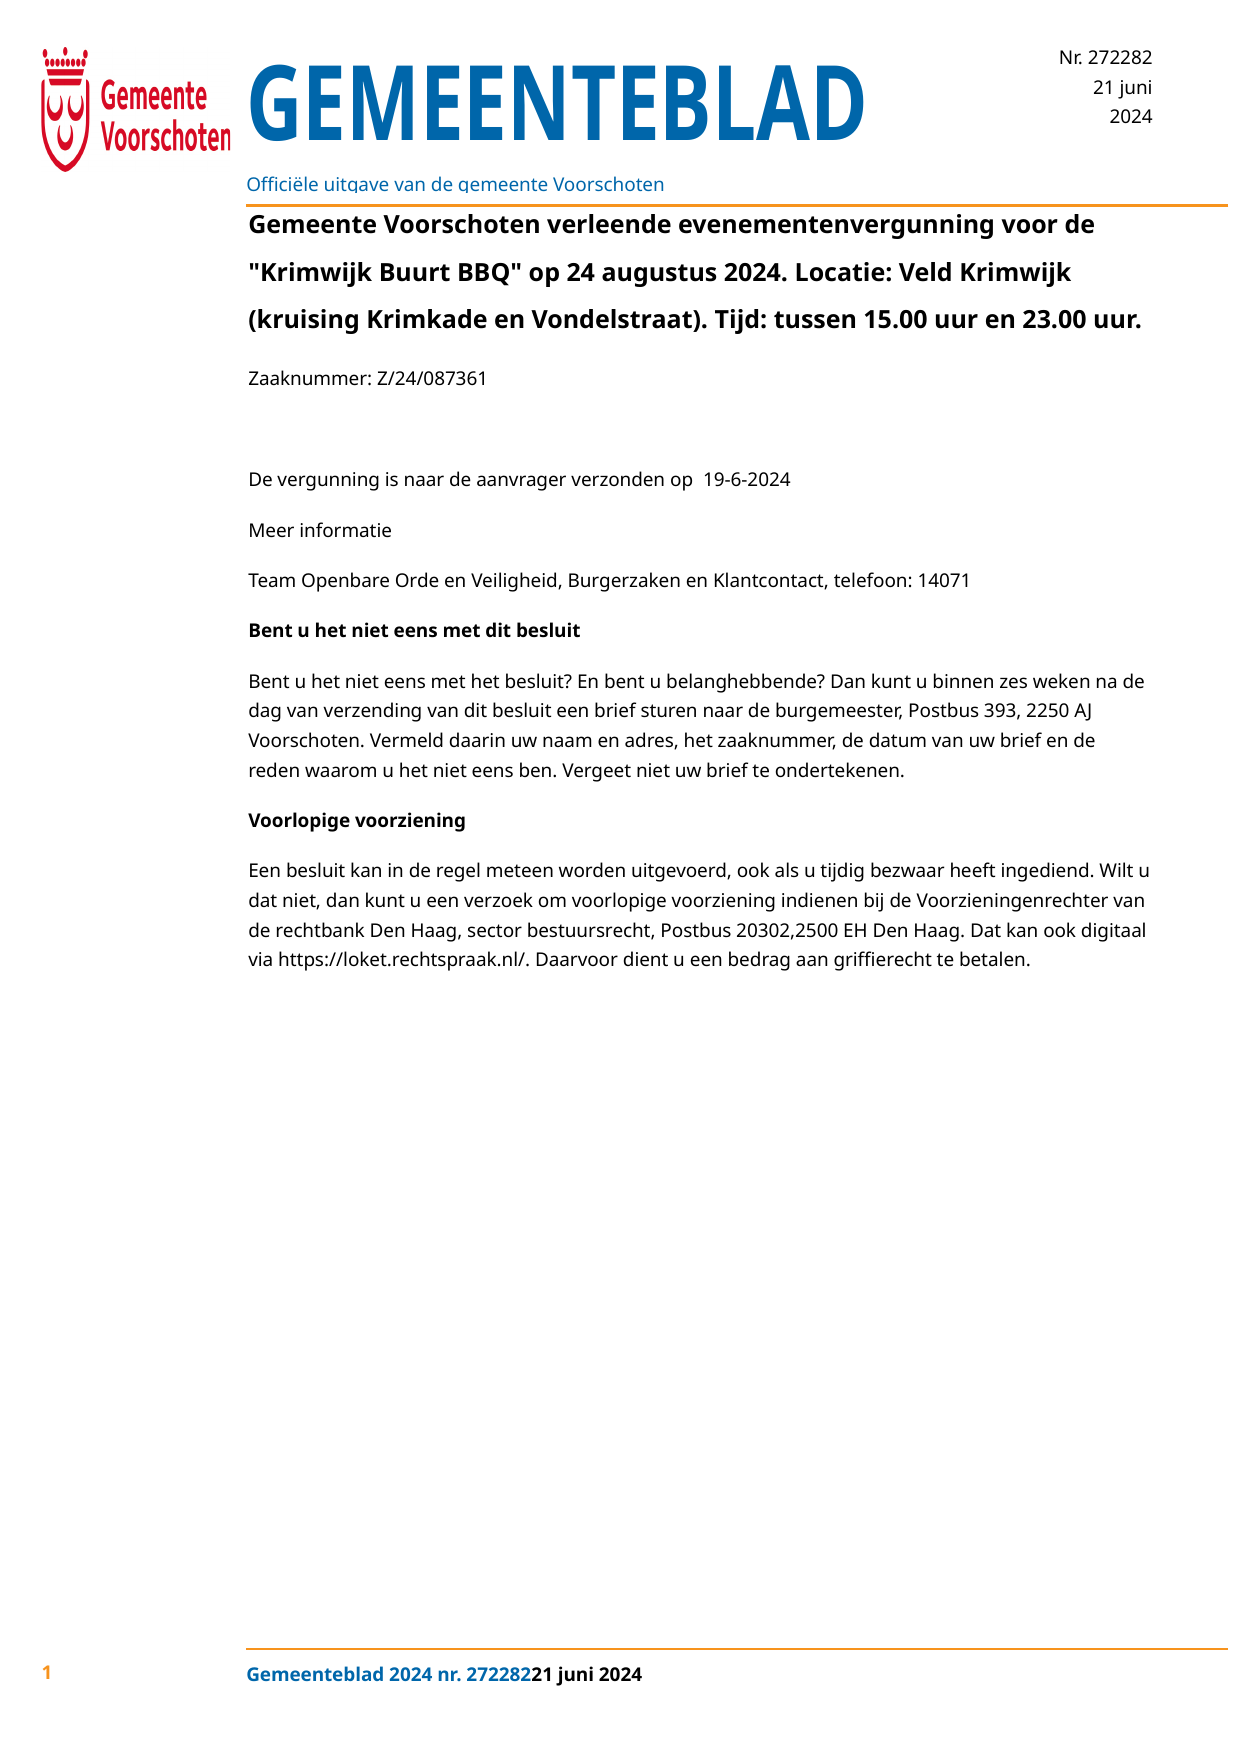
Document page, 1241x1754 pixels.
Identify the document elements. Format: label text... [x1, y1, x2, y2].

text Zaaknummer: Z/24/087361 [248, 366, 1152, 391]
text Bent u het niet eens met het besluit? En bent u belanghebbende? Dan kunt u binnen zes weken na de dag van verzending van dit besluit een brief sturen naar de burgemeester, Postbus 393, 2250 AJ Voorschoten. Vermeld daarin uw naam en adres, het zaaknummer, de datum van uw brief en de reden waarom u het niet eens ben. Vergeet niet uw brief te ondertekenen. [248, 668, 1152, 782]
text Meer informatie [248, 517, 1152, 542]
text Bent u het niet eens met dit besluit [248, 618, 1152, 643]
text Een besluit kan in de regel meteen worden uitgevoerd, ook als u tijdig bezwaar heeft ingediend. Wilt u dat niet, dan kunt u een verzoek om voorlopige voorziening indienen bij de Voorzieningenrechter van de rechtbank Den Haag, sector bestuursrecht, Postbus 20302,2500 EH Den Haag. Dat kan ook digitaal via https://loket.rechtspraak.nl/. Daarvoor dient u een bedrag aan griffierecht te betalen. [248, 858, 1152, 972]
picture [41, 47, 231, 172]
text De vergunning is naar de aanvrager verzonden op 19-6-2024 [248, 466, 1152, 492]
text Gemeente Voorschoten verleende evenementenvergunning voor de "Krimwijk Buurt BBQ" op 24 augustus 2024. Locatie: Veld Krimwijk (kruising Krimkade en Vondelstraat). Tijd: tussen 15.00 uur en 23.00 uur. [248, 207, 1152, 336]
text Voorlopige voorziening [248, 807, 1152, 833]
text Team Openbare Orde en Veiligheid, Burgerzaken en Klantcontact, telefoon: 14071 [248, 567, 1152, 593]
